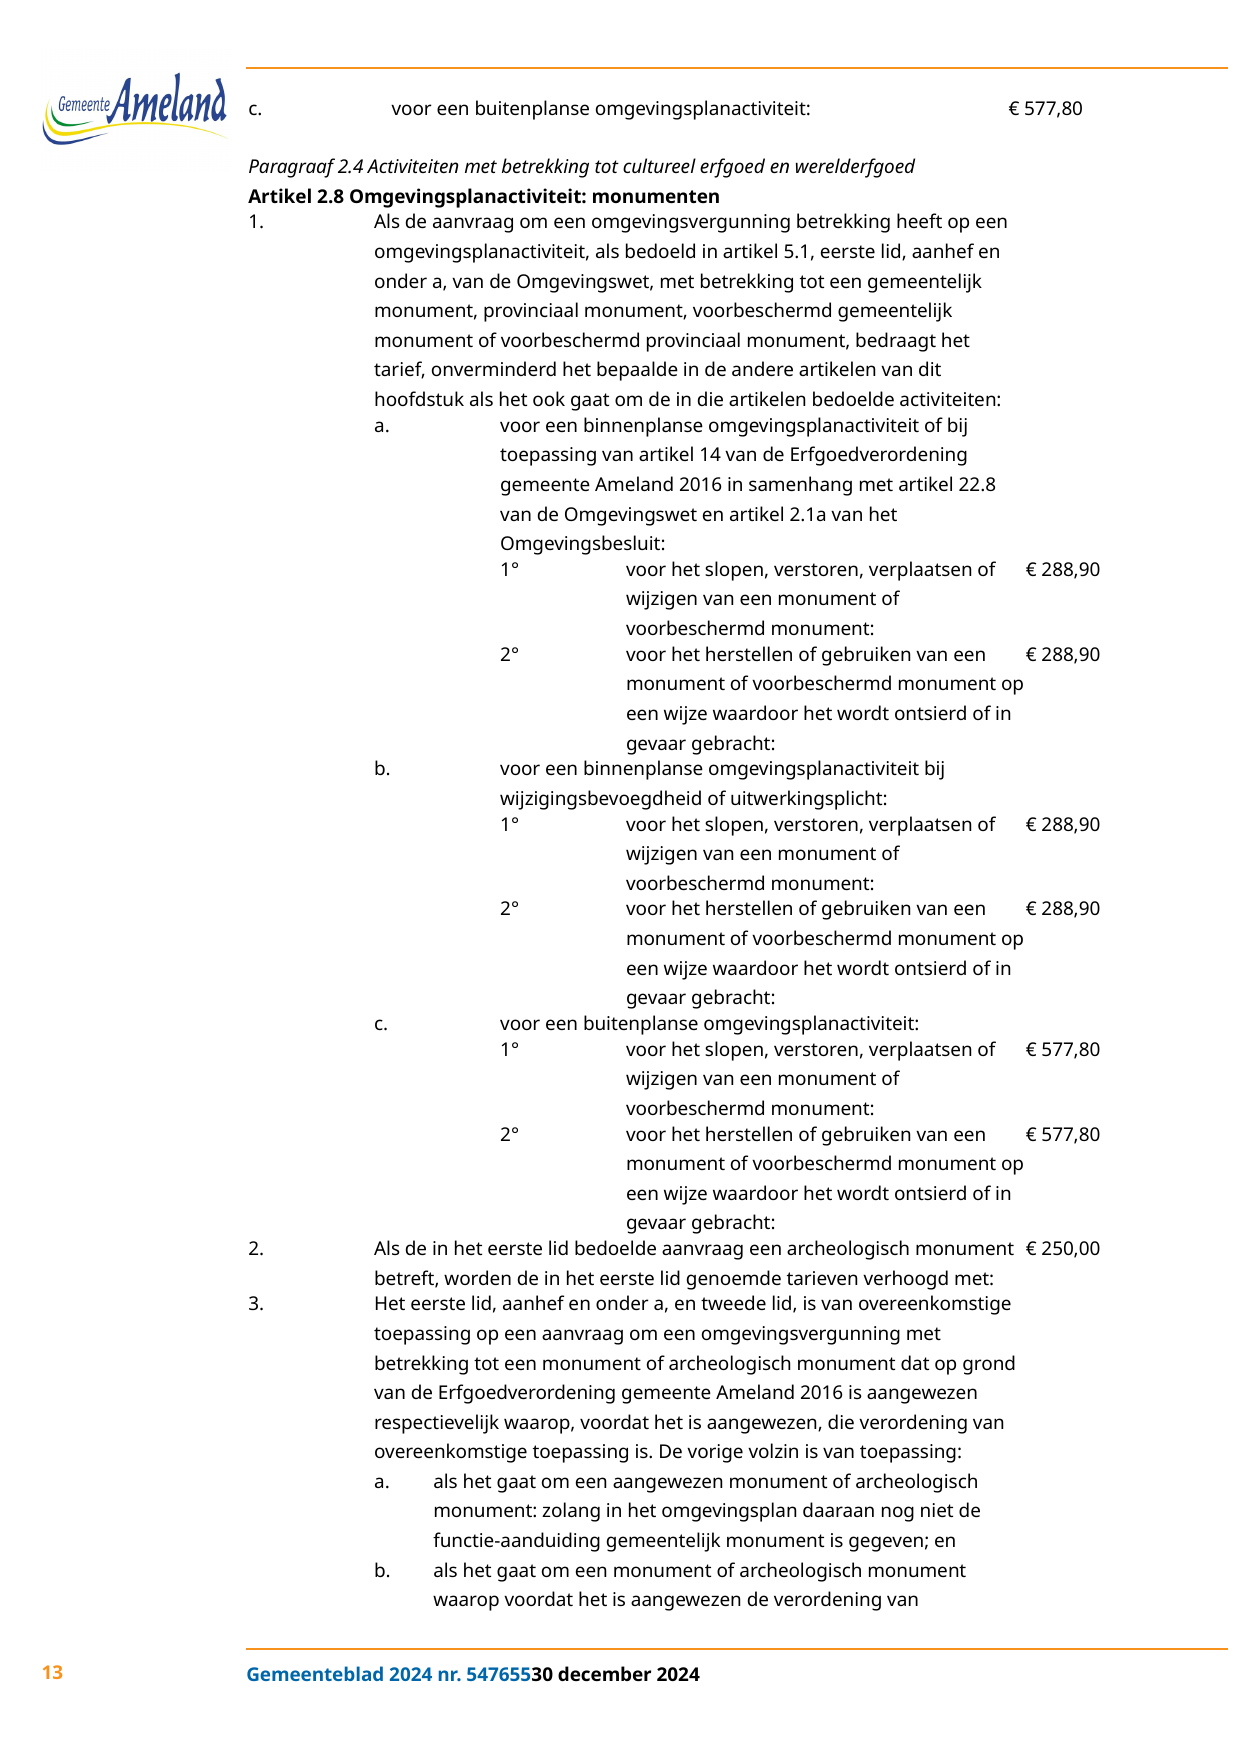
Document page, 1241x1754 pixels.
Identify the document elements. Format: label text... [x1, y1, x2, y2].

table_cell Als de in het eerste lid bedoelde aanvraag een archeologisch monument betreft, worden de in het eerste lid genoemde tarieven verhoogd met: [374, 1235, 1026, 1291]
table_cell 2. [248, 1235, 374, 1291]
table_cell c. [248, 95, 391, 121]
table_cell [1026, 1010, 1152, 1036]
table_cell € 250,00 [1026, 1235, 1152, 1291]
table_cell [248, 641, 374, 755]
table_cell voor een buitenplanse omgevingsplanactiviteit: [500, 1010, 1026, 1036]
table_cell € 288,90 [1026, 641, 1152, 755]
table_cell 1° [500, 811, 626, 896]
table_cell [248, 412, 374, 556]
table_cell € 288,90 [1026, 811, 1152, 896]
table_cell € 577,80 [1008, 95, 1152, 121]
table_cell [248, 1121, 374, 1235]
table_cell voor het slopen, verstoren, verplaatsen of wijzigen van een monument of voorbeschermd monument: [626, 556, 1026, 641]
table_cell € 577,80 [1026, 1036, 1152, 1121]
table_cell 1° [500, 556, 626, 641]
table_cell 3. [248, 1291, 374, 1612]
table_cell [1026, 1291, 1152, 1612]
table_cell [374, 641, 500, 755]
table_header Artikel 2.8 Omgevingsplanactiviteit: monumenten [248, 183, 1026, 209]
table_cell [248, 811, 374, 896]
table_cell voor het slopen, verstoren, verplaatsen of wijzigen van een monument of voorbeschermd monument: [626, 1036, 1026, 1121]
table_cell [248, 1010, 374, 1036]
table_cell voor het herstellen of gebruiken van een monument of voorbeschermd monument op een wijze waardoor het wordt ontsierd of in gevaar gebracht: [626, 1121, 1026, 1235]
text Paragraaf 2.4 Activiteiten met betrekking tot cultureel erfgoed en werelderfgoed [248, 153, 1152, 179]
table_cell voor een buitenplanse omgevingsplanactiviteit: [391, 95, 1008, 121]
table_cell [1026, 755, 1152, 811]
table_cell Als de aanvraag om een omgevingsvergunning betrekking heeft op een omgevingsplanactiviteit, als bedoeld in artikel 5.1, eerste lid, aanhef en onder a, van de Omgevingswet, met betrekking tot een gemeentelijk monument, provinciaal monument, voorbeschermd gemeentelijk monument of voorbeschermd provinciaal monument, bedraagt het tarief, onverminderd het bepaalde in de andere artikelen van dit hoofdstuk als het ook gaat om de in die artikelen bedoelde activiteiten: [374, 209, 1026, 412]
table_cell voor het herstellen of gebruiken van een monument of voorbeschermd monument op een wijze waardoor het wordt ontsierd of in gevaar gebracht: [626, 896, 1026, 1010]
table_cell voor het slopen, verstoren, verplaatsen of wijzigen van een monument of voorbeschermd monument: [626, 811, 1026, 896]
table_cell Het eerste lid, aanhef en onder a, en tweede lid, is van overeenkomstige toepassing op een aanvraag om een omgevingsvergunning met betrekking tot een monument of archeologisch monument dat op grond van de Erfgoedverordening gemeente Ameland 2016 is aangewezen respectievelijk waarop, voordat het is aangewezen, die verordening van overeenkomstige toepassing is. De vorige volzin is van toepassing: als het gaat om een aangewezen monument of archeologisch monument: zolang in het omgevingsplan daaraan nog niet de functie-aanduiding gemeentelijk monument is gegeven; en als het gaat om een monument of archeologisch monument waarop voordat het is aangewezen de verordening van [374, 1291, 1026, 1612]
table_cell [248, 1036, 374, 1121]
table_cell [374, 1121, 500, 1235]
table_cell voor het herstellen of gebruiken van een monument of voorbeschermd monument op een wijze waardoor het wordt ontsierd of in gevaar gebracht: [626, 641, 1026, 755]
table_cell [248, 755, 374, 811]
table_cell € 288,90 [1026, 896, 1152, 1010]
table_cell 2° [500, 1121, 626, 1235]
table_cell voor een binnenplanse omgevingsplanactiviteit bij wijzigingsbevoegdheid of uitwerkingsplicht: [500, 755, 1026, 811]
table_cell c. [374, 1010, 500, 1036]
table_cell voor een binnenplanse omgevingsplanactiviteit of bij toepassing van artikel 14 van de Erfgoedverordening gemeente Ameland 2016 in samenhang met artikel 22.8 van de Omgevingswet en artikel 2.1a van het Omgevingsbesluit: [500, 412, 1026, 556]
picture [41, 47, 231, 172]
table_cell [374, 556, 500, 641]
table_cell b. [374, 755, 500, 811]
table_header [1026, 183, 1152, 209]
table_cell a. [374, 412, 500, 556]
table_cell [374, 1036, 500, 1121]
table_cell [374, 811, 500, 896]
table_cell 2° [500, 896, 626, 1010]
table_cell 1. [248, 209, 374, 412]
table_cell [374, 896, 500, 1010]
table_cell [1026, 412, 1152, 556]
table_cell 2° [500, 641, 626, 755]
table_cell [1026, 209, 1152, 412]
table_cell € 288,90 [1026, 556, 1152, 641]
table_cell [248, 896, 374, 1010]
table_cell [248, 556, 374, 641]
table_cell € 577,80 [1026, 1121, 1152, 1235]
table_cell 1° [500, 1036, 626, 1121]
